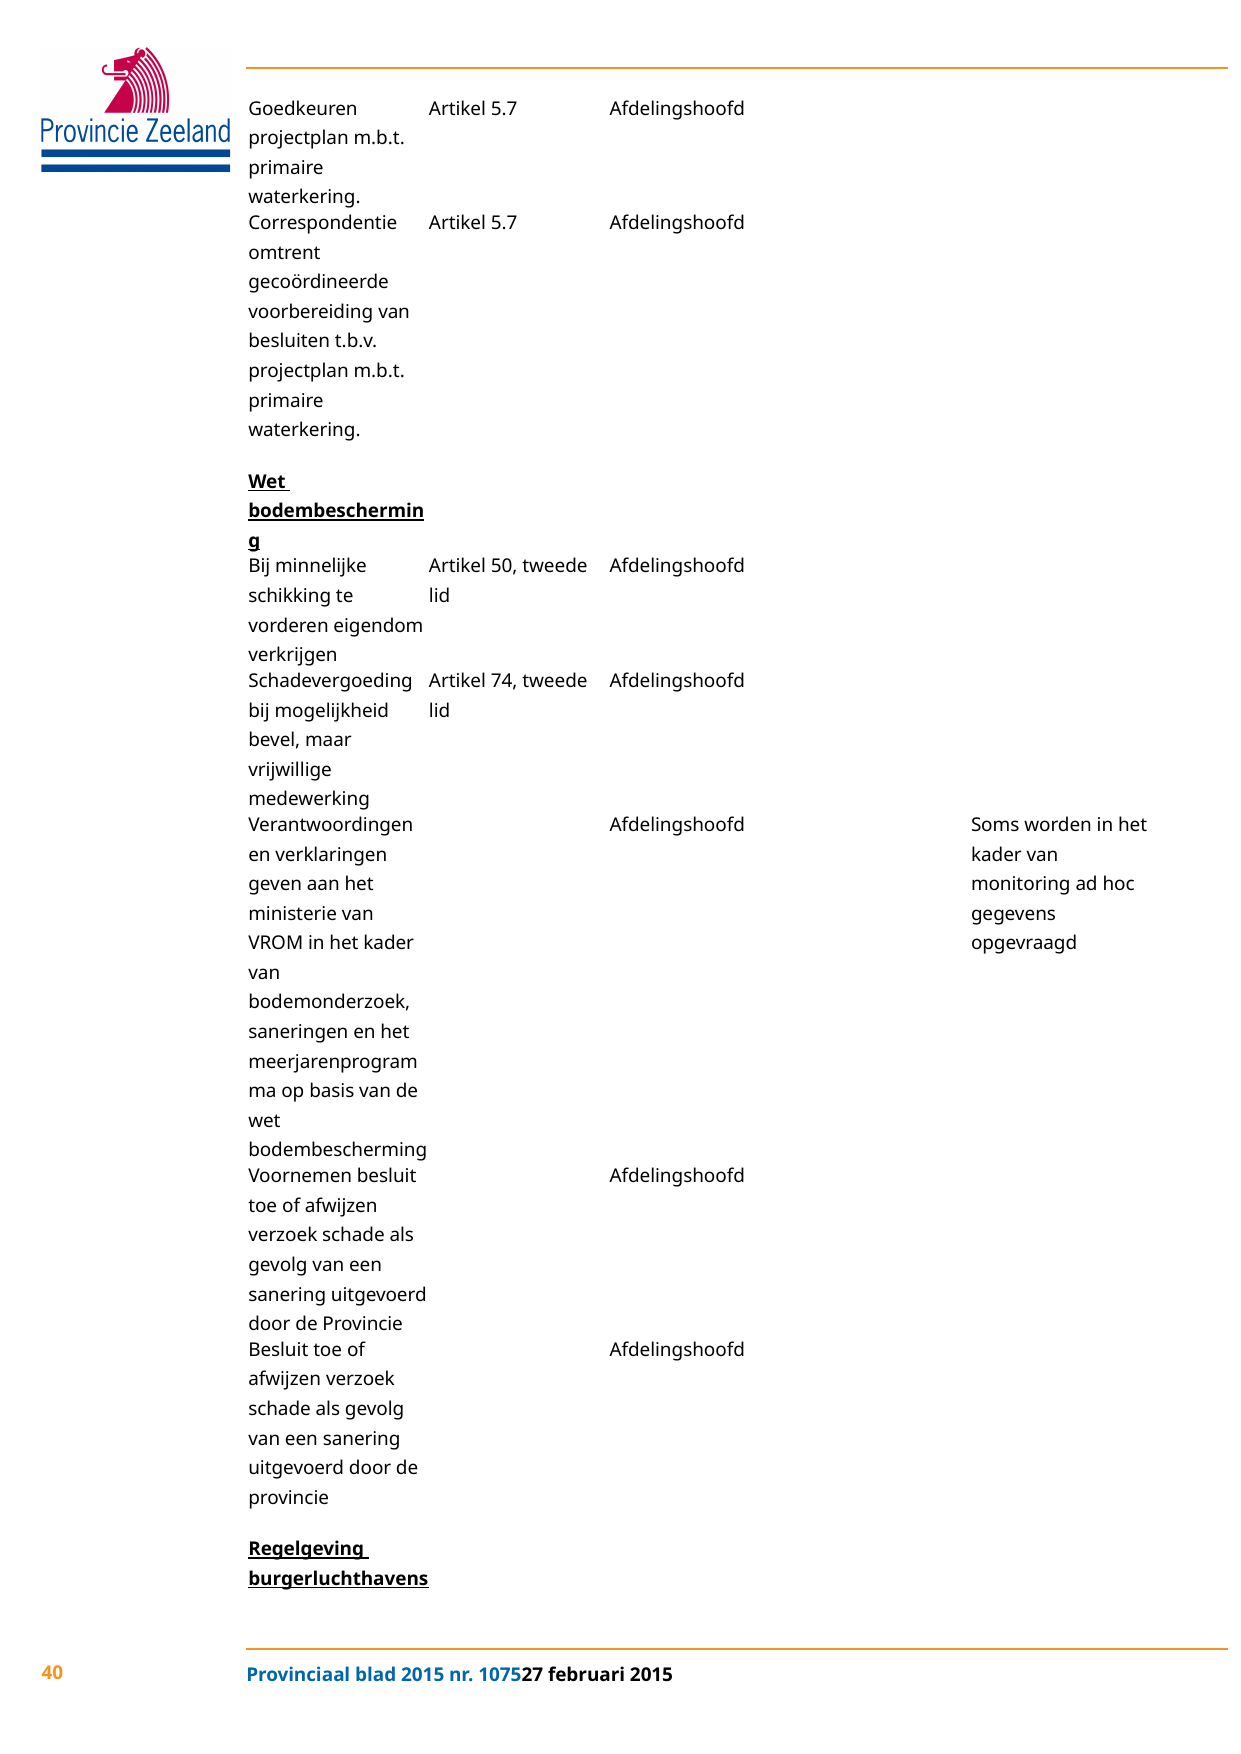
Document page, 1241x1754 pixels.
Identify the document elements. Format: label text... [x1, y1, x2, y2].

table_cell [609, 1510, 790, 1535]
table_cell Correspondentie omtrent gecoördineerde voorbereiding van besluiten t.b.v. projectplan m.b.t. primaire waterkering. [248, 209, 429, 442]
table_cell [971, 468, 1152, 553]
table_cell [248, 442, 429, 468]
table_cell Artikel 50, tweede lid [429, 553, 609, 667]
table_cell Schadevergoeding bij mogelijkheid bevel, maar vrijwillige medewerking [248, 667, 429, 811]
table_cell Afdelingshoofd [609, 667, 790, 811]
table_cell [609, 1535, 790, 1591]
table_cell [790, 553, 971, 667]
table_cell Afdelingshoofd [609, 1336, 790, 1510]
table_cell [429, 442, 609, 468]
table_cell [790, 811, 971, 1162]
table_cell Verantwoordingen en verklaringen geven aan het ministerie van VROM in het kader van bodemonderzoek, saneringen en het meerjarenprogramma op basis van de wet bodembescherming [248, 811, 429, 1162]
table_cell [790, 1336, 971, 1510]
table_cell Regelgeving burgerluchthavens [248, 1535, 429, 1587]
table_cell [429, 1535, 609, 1591]
table_cell [971, 1510, 1152, 1535]
table_cell [971, 1163, 1152, 1336]
table_cell Voornemen besluit toe of afwijzen verzoek schade als gevolg van een sanering uitgevoerd door de Provincie [248, 1163, 429, 1336]
table_cell [429, 811, 609, 1162]
picture [41, 47, 231, 172]
table_cell [790, 1535, 971, 1591]
table_cell Artikel 5.7 [429, 209, 609, 442]
table_cell [971, 553, 1152, 667]
table_cell Afdelingshoofd [609, 95, 790, 209]
table_cell Afdelingshoofd [609, 811, 790, 1162]
table_cell [971, 95, 1152, 209]
table_cell Wet bodembescherming [248, 468, 429, 553]
table_cell [429, 468, 609, 553]
table_cell [790, 1163, 971, 1336]
table_cell Bij minnelijke schikking te vorderen eigendom verkrijgen [248, 553, 429, 667]
table_cell [429, 1336, 609, 1510]
table_cell [248, 1510, 429, 1535]
table_cell [790, 209, 971, 442]
table_cell Afdelingshoofd [609, 553, 790, 667]
table_cell Artikel 5.7 [429, 95, 609, 209]
table_cell [790, 442, 971, 468]
table_cell [429, 1510, 609, 1535]
table_cell [790, 468, 971, 553]
table_cell Goedkeuren projectplan m.b.t. primaire waterkering. [248, 95, 429, 209]
table_cell [971, 442, 1152, 468]
table_cell Soms worden in het kader van monitoring ad hoc gegevens opgevraagd [971, 811, 1152, 1162]
table_cell [971, 667, 1152, 811]
table_cell [790, 667, 971, 811]
table_cell [609, 468, 790, 553]
table_cell Besluit toe of afwijzen verzoek schade als gevolg van een sanering uitgevoerd door de provincie [248, 1336, 429, 1510]
table_cell Artikel 74, tweede lid [429, 667, 609, 811]
table_cell [790, 95, 971, 209]
table_cell Afdelingshoofd [609, 209, 790, 442]
table_cell [971, 1336, 1152, 1510]
table_cell [609, 442, 790, 468]
table_cell [429, 1163, 609, 1336]
table_cell [971, 1535, 1152, 1591]
table_cell Afdelingshoofd [609, 1163, 790, 1336]
table_cell [790, 1510, 971, 1535]
table_cell [971, 209, 1152, 442]
